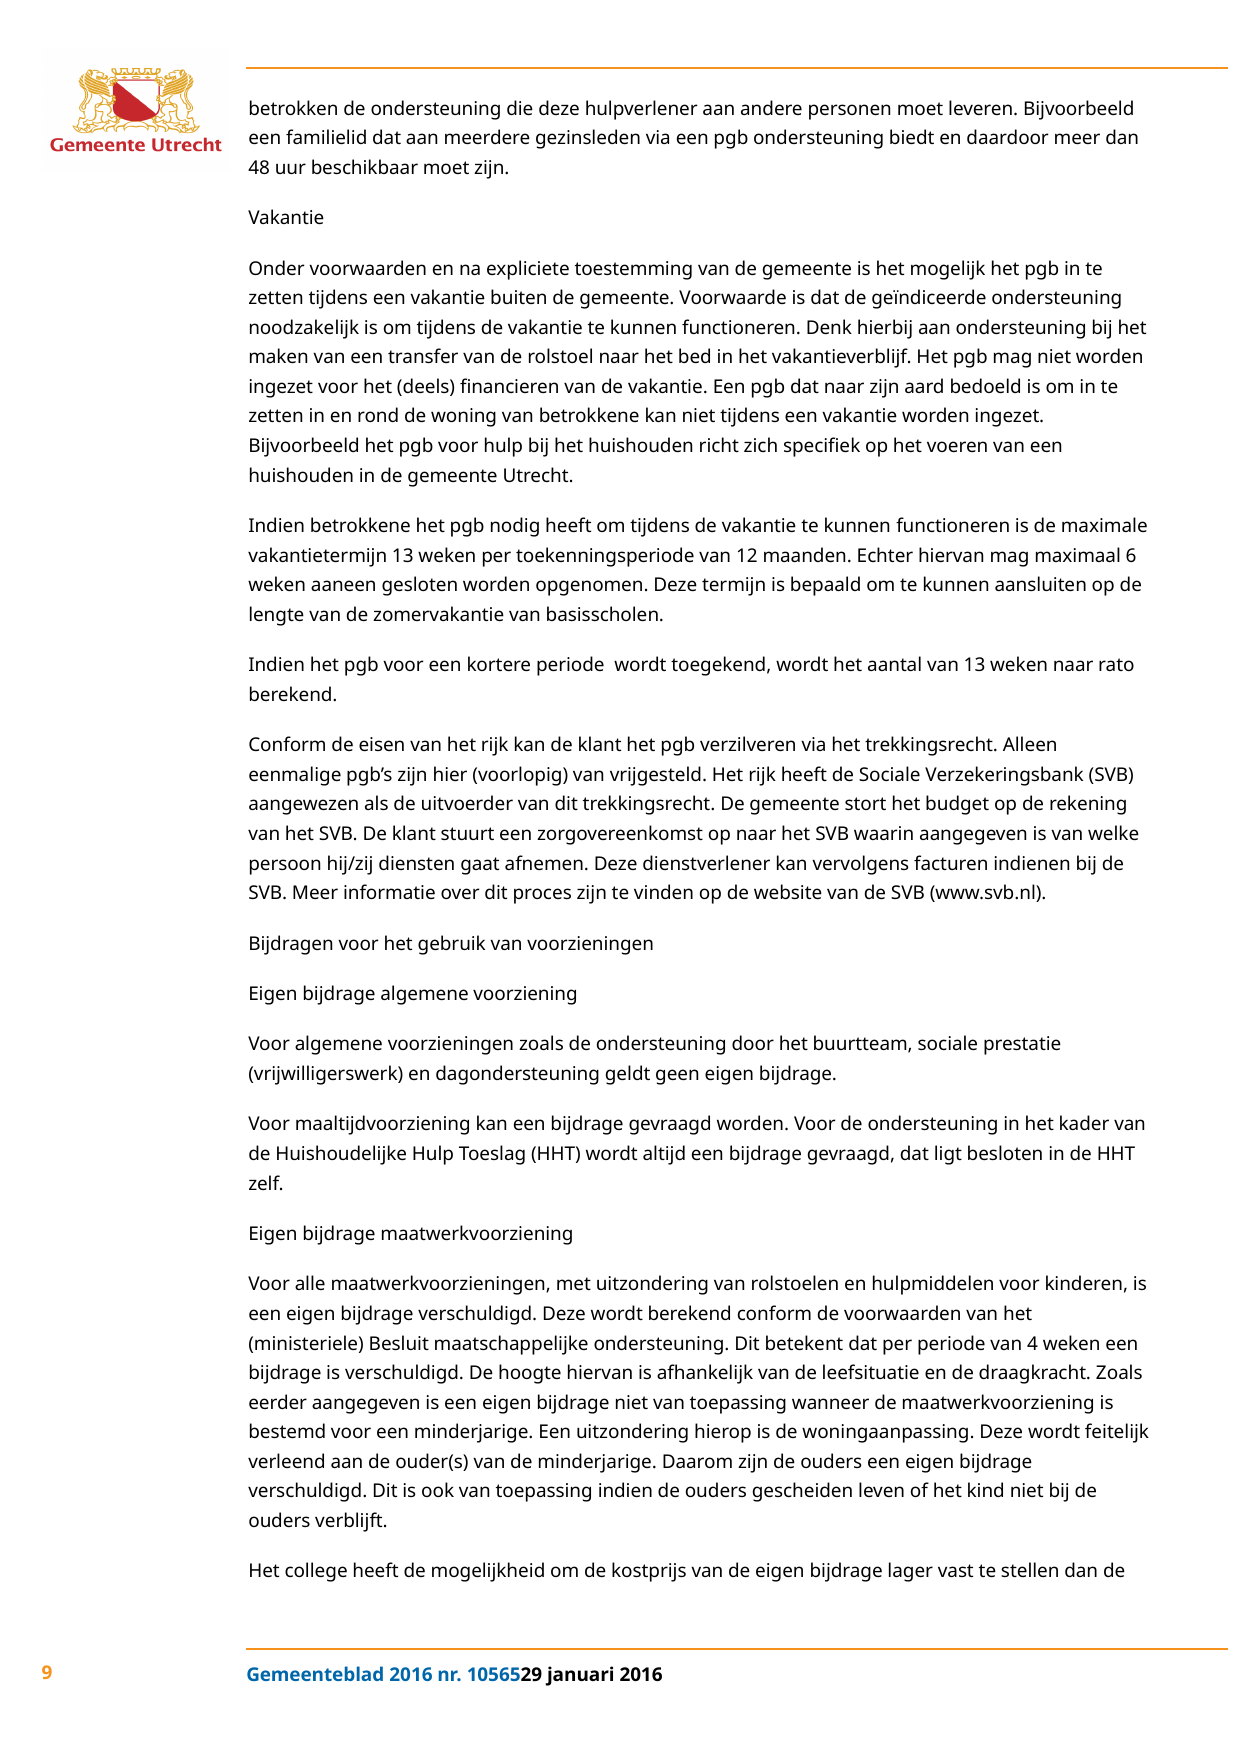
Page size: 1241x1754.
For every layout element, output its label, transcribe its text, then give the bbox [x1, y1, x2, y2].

text Eigen bijdrage maatwerkvoorziening [248, 1220, 1152, 1246]
text Eigen bijdrage algemene voorziening [248, 980, 1152, 1006]
text Voor algemene voorzieningen zoals de ondersteuning door het buurtteam, sociale prestatie (vrijwilligerswerk) en dagondersteuning geldt geen eigen bijdrage. [248, 1031, 1152, 1086]
text Voor alle maatwerkvoorzieningen, met uitzondering van rolstoelen en hulpmiddelen voor kinderen, is een eigen bijdrage verschuldigd. Deze wordt berekend conform de voorwaarden van het (ministeriele) Besluit maatschappelijke ondersteuning. Dit betekent dat per periode van 4 weken een bijdrage is verschuldigd. De hoogte hiervan is afhankelijk van de leefsituatie en de draagkracht. Zoals eerder aangegeven is een eigen bijdrage niet van toepassing wanneer de maatwerkvoorziening is bestemd voor een minderjarige. Een uitzondering hierop is de woningaanpassing. Deze wordt feitelijk verleend aan de ouder(s) van de minderjarige. Daarom zijn de ouders een eigen bijdrage verschuldigd. Dit is ook van toepassing indien de ouders gescheiden leven of het kind niet bij de ouders verblijft. [248, 1271, 1152, 1533]
text Het college heeft de mogelijkheid om de kostprijs van de eigen bijdrage lager vast te stellen dan de [248, 1558, 1152, 1583]
text Indien het pgb voor een kortere periode wordt toegekend, wordt het aantal van 13 weken naar rato berekend. [248, 651, 1152, 707]
text Vakantie [248, 204, 1152, 230]
text Onder voorwaarden en na expliciete toestemming van de gemeente is het mogelijk het pgb in te zetten tijdens een vakantie buiten de gemeente. Voorwaarde is dat de geïndiceerde ondersteuning noodzakelijk is om tijdens de vakantie te kunnen functioneren. Denk hierbij aan ondersteuning bij het maken van een transfer van de rolstoel naar het bed in het vakantieverblijf. Het pgb mag niet worden ingezet voor het (deels) financieren van de vakantie. Een pgb dat naar zijn aard bedoeld is om in te zetten in en rond de woning van betrokkene kan niet tijdens een vakantie worden ingezet. Bijvoorbeeld het pgb voor hulp bij het huishouden richt zich specifiek op het voeren van een huishouden in de gemeente Utrecht. [248, 255, 1152, 488]
text Voor maaltijdvoorziening kan een bijdrage gevraagd worden. Voor de ondersteuning in het kader van de Huishoudelijke Hulp Toeslag (HHT) wordt altijd een bijdrage gevraagd, dat ligt besloten in de HHT zelf. [248, 1111, 1152, 1196]
picture [41, 47, 231, 172]
text Bijdragen voor het gebruik van voorzieningen [248, 930, 1152, 956]
text Conform de eisen van het rijk kan de klant het pgb verzilveren via het trekkingsrecht. Alleen eenmalige pgb’s zijn hier (voorlopig) van vrijgesteld. Het rijk heeft de Sociale Verzekeringsbank (SVB) aangewezen als de uitvoerder van dit trekkingsrecht. De gemeente stort het budget op de rekening van het SVB. De klant stuurt een zorgovereenkomst op naar het SVB waarin aangegeven is van welke persoon hij/zij diensten gaat afnemen. Deze dienstverlener kan vervolgens facturen indienen bij de SVB. Meer informatie over dit proces zijn te vinden op de website van de SVB (www.svb.nl). [248, 731, 1152, 905]
text Indien betrokkene het pgb nodig heeft om tijdens de vakantie te kunnen functioneren is de maximale vakantietermijn 13 weken per toekenningsperiode van 12 maanden. Echter hiervan mag maximaal 6 weken aaneen gesloten worden opgenomen. Deze termijn is bepaald om te kunnen aansluiten op de lengte van de zomervakantie van basisscholen. [248, 512, 1152, 627]
text betrokken de ondersteuning die deze hulpverlener aan andere personen moet leveren. Bijvoorbeeld een familielid dat aan meerdere gezinsleden via een pgb ondersteuning biedt en daardoor meer dan 48 uur beschikbaar moet zijn. [248, 95, 1152, 180]
